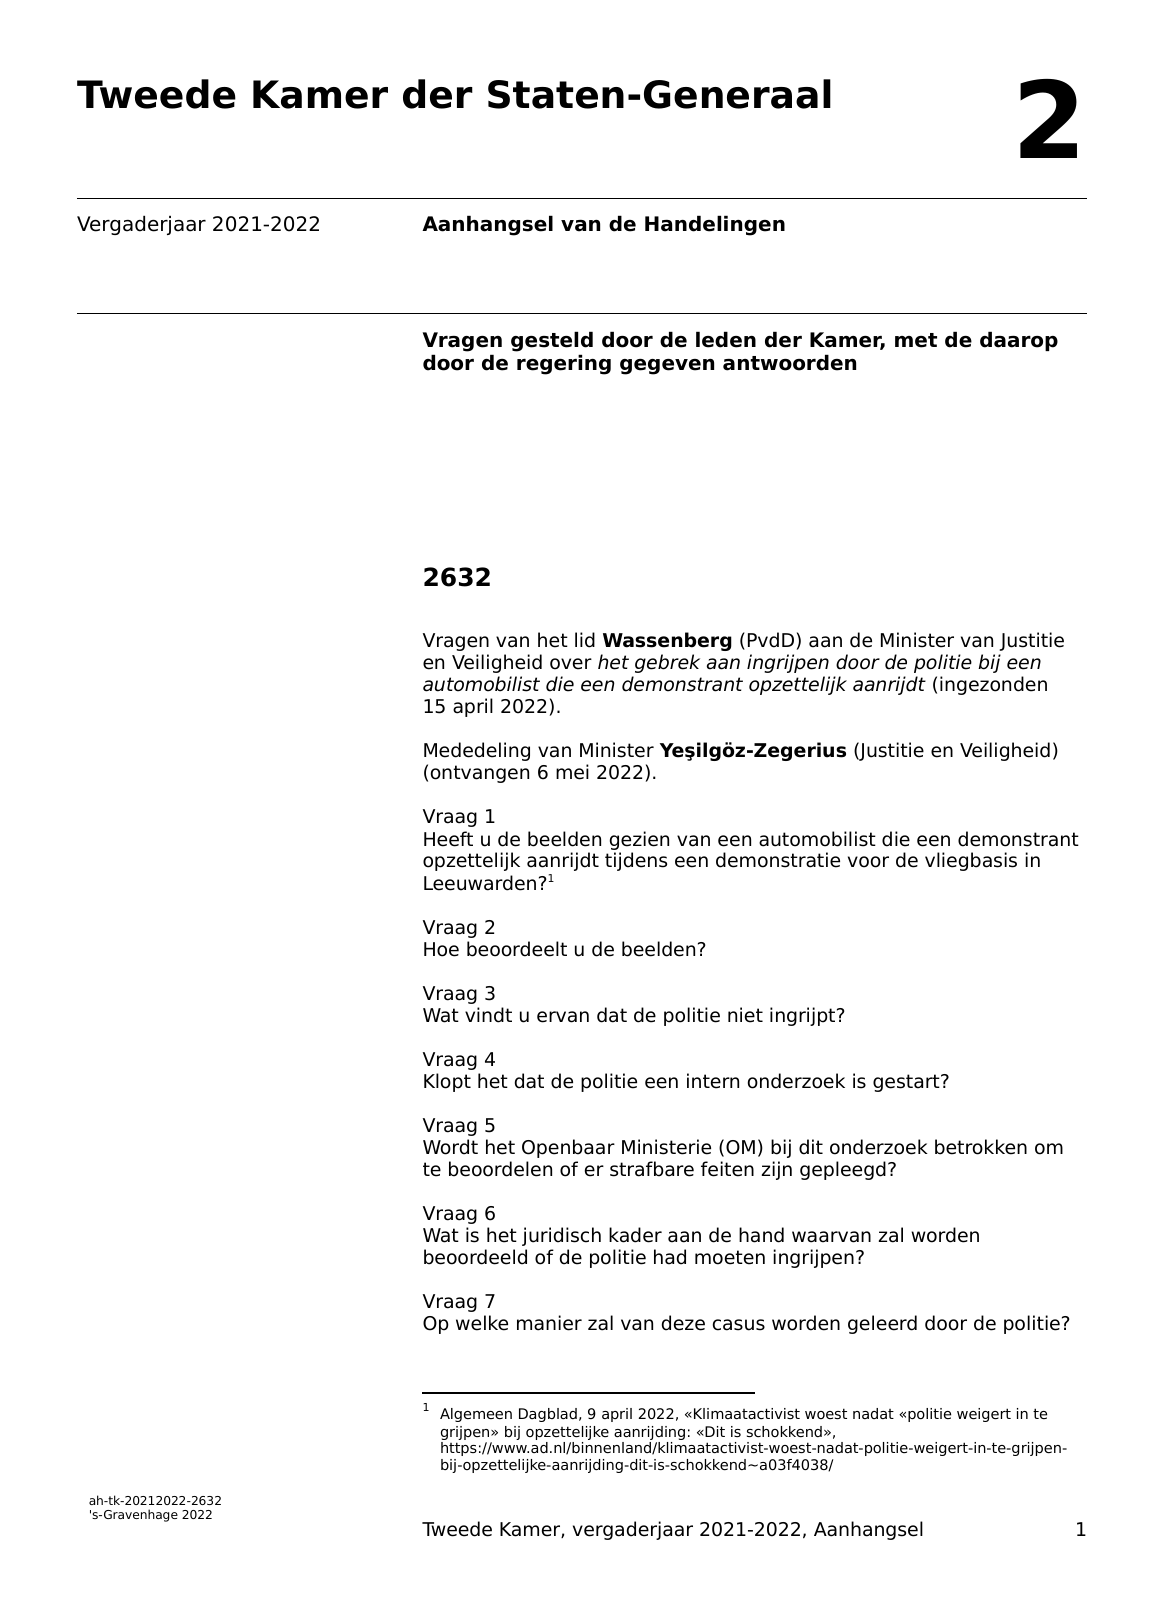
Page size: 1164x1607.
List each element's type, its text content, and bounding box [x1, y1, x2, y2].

text Vraag 1 [422, 806, 1087, 828]
text Op welke manier zal van deze casus worden geleerd door de politie? [422, 1313, 1087, 1335]
text Wat is het juridisch kader aan de hand waarvan zal worden beoordeeld of de politie had moeten ingrijpen? [422, 1225, 1087, 1269]
table_cell [77, 314, 422, 375]
text Wordt het Openbaar Ministerie (OM) bij dit onderzoek betrokken om te beoordelen of er strafbare feiten zijn gepleegd? [422, 1137, 1087, 1181]
text Vraag 4 [422, 1049, 1087, 1071]
table_cell Vergaderjaar 2021-2022 [77, 199, 422, 313]
text Algemeen Dagblad, 9 april 2022, «Klimaatactivist woest nadat «politie weigert in te grijpen» bij opzettelijke aanrijding: «Dit is schokkend», https://www.ad.nl/binnenland/klimaatactivist-woest-nadat-politie-weigert-in-te-grijpen-bij-opzettelijke-aanrijding-dit-is-schokkend~a03f4038/ [422, 1402, 1087, 1474]
text Mededeling van Minister Yeşilgöz-Zegerius (Justitie en Veiligheid) (ontvangen 6 mei 2022). [422, 740, 1087, 784]
text Vragen van het lid Wassenberg (PvdD) aan de Minister van Justitie en Veiligheid over het gebrek aan ingrijpen door de politie bij een automobilist die een demonstrant opzettelijk aanrijdt (ingezonden 15 april 2022). [422, 630, 1087, 718]
table_cell Aanhangsel van de Handelingen [422, 199, 1087, 313]
text Vraag 3 [422, 983, 1087, 1005]
text 's-Gravenhage 2022 [88, 1508, 323, 1522]
text Wat vindt u ervan dat de politie niet ingrijpt? [422, 1005, 1087, 1027]
text ah-tk-20212022-2632 [88, 1494, 323, 1508]
table_header Tweede Kamer der Staten-Generaal [77, 59, 886, 198]
text Hoe beoordeelt u de beelden? [422, 938, 1087, 961]
table_cell Vragen gesteld door de leden der Kamer, met de daarop door de regering gegeven antwoorden [422, 314, 1087, 375]
text Vraag 6 [422, 1203, 1087, 1225]
text Vraag 2 [422, 917, 1087, 938]
text Vraag 7 [422, 1291, 1087, 1313]
text Heeft u de beelden gezien van een automobilist die een demonstrant opzettelijk aanrijdt tijdens een demonstratie voor de vliegbasis in Leeuwarden? [422, 828, 1087, 894]
table_header 2 [886, 59, 1087, 198]
text Klopt het dat de politie een intern onderzoek is gestart? [422, 1071, 1087, 1093]
text Vraag 5 [422, 1115, 1087, 1137]
text 2632 [422, 563, 1087, 592]
